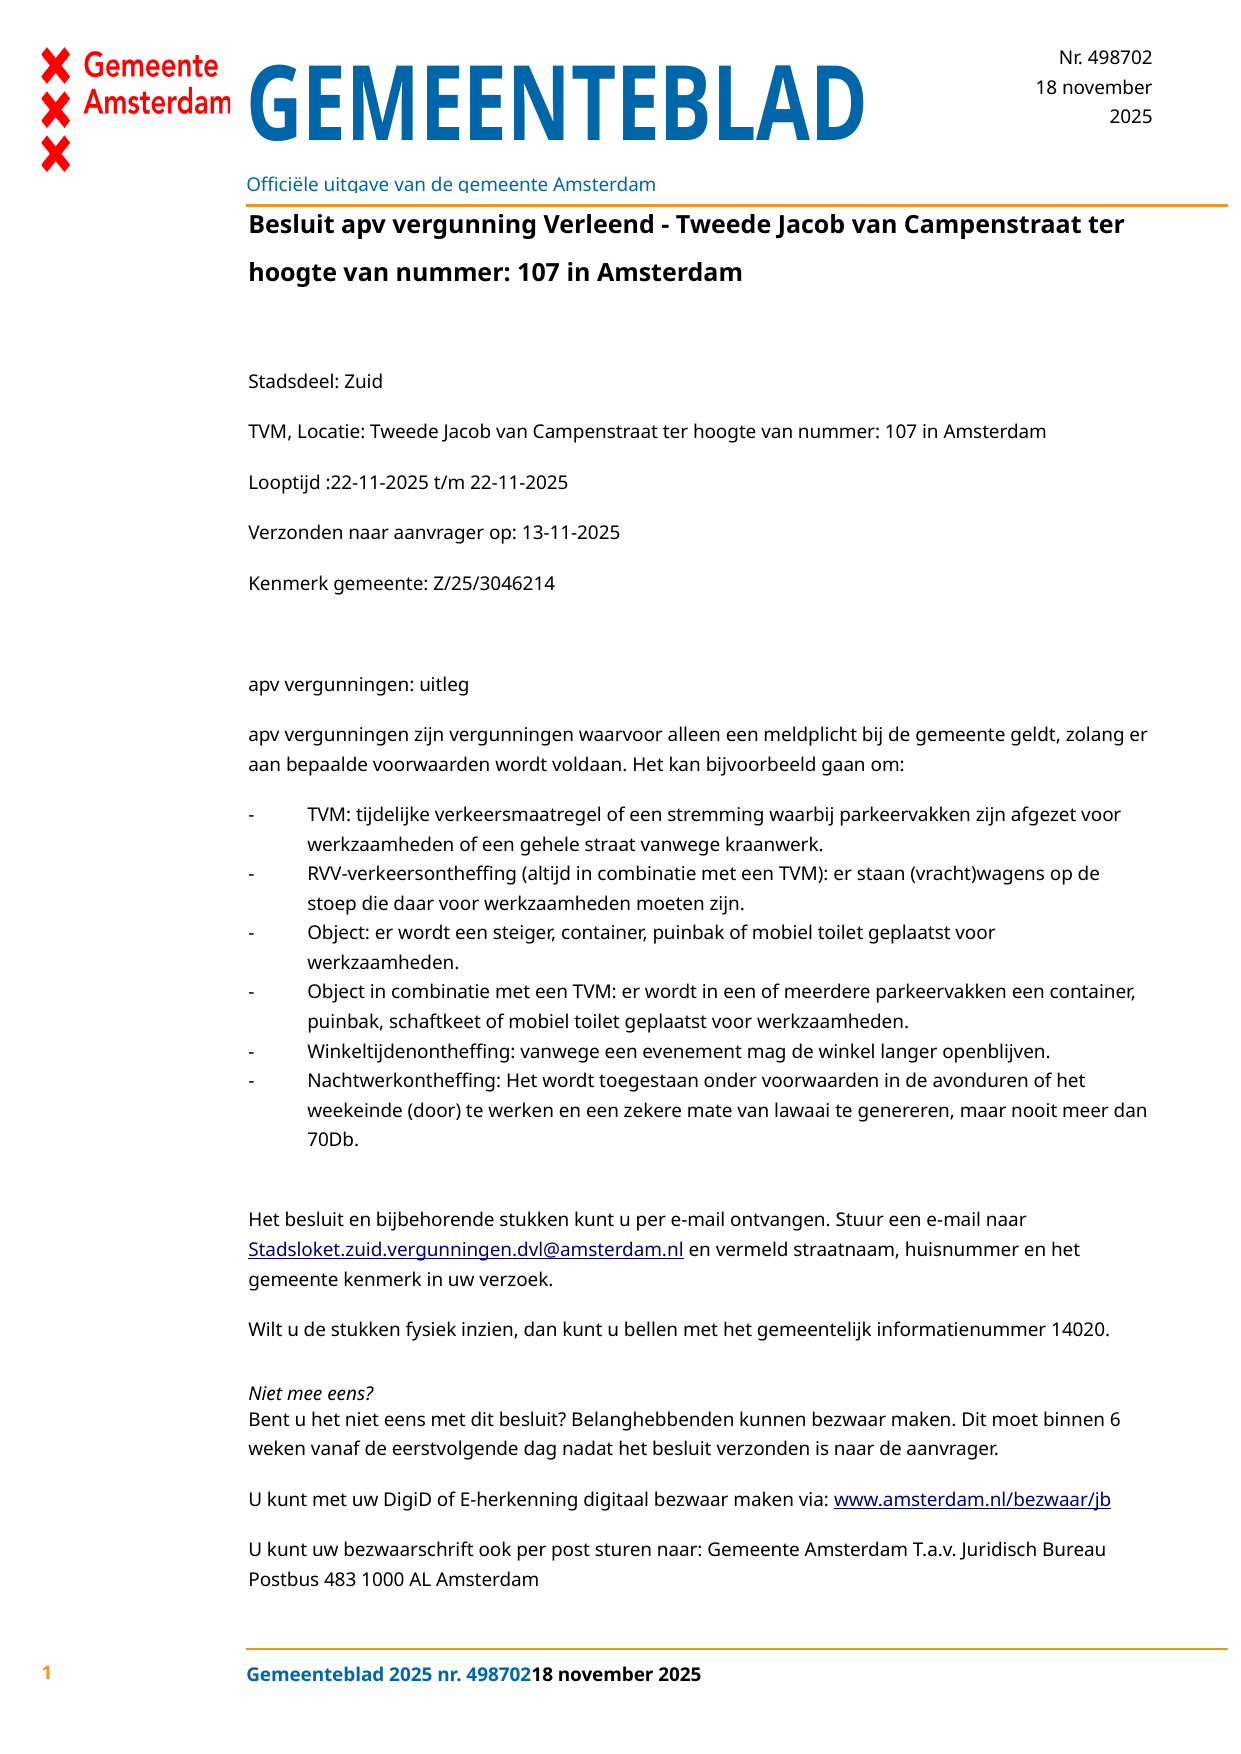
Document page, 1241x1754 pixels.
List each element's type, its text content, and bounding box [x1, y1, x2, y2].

text Besluit apv vergunning Verleend - Tweede Jacob van Campenstraat ter hoogte van nummer: 107 in Amsterdam [248, 207, 1152, 288]
text Niet mee eens? [248, 1380, 1152, 1406]
list Object in combinatie met een TVM: er wordt in een of meerdere parkeervakken een container, puinbak, schaftkeet of mobiel toilet geplaatst voor werkzaamheden. [248, 979, 1152, 1034]
text Bent u het niet eens met dit besluit? Belanghebbenden kunnen bezwaar maken. Dit moet binnen 6 weken vanaf de eerstvolgende dag nadat het besluit verzonden is naar de aanvrager. [248, 1406, 1152, 1461]
text Kenmerk gemeente: Z/25/3046214 [248, 570, 1152, 596]
list Object: er wordt een steiger, container, puinbak of mobiel toilet geplaatst voor werkzaamheden. [248, 919, 1152, 975]
list RVV-verkeersontheffing (altijd in combinatie met een TVM): er staan (vracht)wagens op de stoep die daar voor werkzaamheden moeten zijn. [248, 860, 1152, 916]
list Nachtwerkontheffing: Het wordt toegestaan onder voorwaarden in de avonduren of het weekeinde (door) te werken en een zekere mate van lawaai te genereren, maar nooit meer dan 70Db. [248, 1067, 1152, 1152]
list TVM: tijdelijke verkeersmaatregel of een stremming waarbij parkeervakken zijn afgezet voor werkzaamheden of een gehele straat vanwege kraanwerk. [248, 801, 1152, 857]
text apv vergunningen: uitleg [248, 671, 1152, 697]
text apv vergunningen zijn vergunningen waarvoor alleen een meldplicht bij de gemeente geldt, zolang er aan bepaalde voorwaarden wordt voldaan. Het kan bijvoorbeeld gaan om: [248, 721, 1152, 777]
text Het besluit en bijbehorende stukken kunt u per e-mail ontvangen. Stuur een e-mail naar Stadsloket.zuid.vergunningen.dvl@amsterdam.nl en vermeld straatnaam, huisnummer en het gemeente kenmerk in uw verzoek. [248, 1207, 1152, 1292]
text Wilt u de stukken fysiek inzien, dan kunt u bellen met het gemeentelijk informatienummer 14020. [248, 1316, 1152, 1342]
text U kunt met uw DigiD of E-herkenning digitaal bezwaar maken via: www.amsterdam.nl/bezwaar/jb [248, 1486, 1152, 1512]
picture [41, 47, 231, 172]
text Stadsdeel: Zuid [248, 368, 1152, 394]
list Winkeltijdenontheffing: vanwege een evenement mag de winkel langer openblijven. [248, 1038, 1152, 1064]
text U kunt uw bezwaarschrift ook per post sturen naar: Gemeente Amsterdam T.a.v. Juridisch Bureau Postbus 483 1000 AL Amsterdam [248, 1536, 1152, 1592]
text Verzonden naar aanvrager op: 13-11-2025 [248, 519, 1152, 545]
text Looptijd :22-11-2025 t/m 22-11-2025 [248, 469, 1152, 495]
text TVM, Locatie: Tweede Jacob van Campenstraat ter hoogte van nummer: 107 in Amsterdam [248, 419, 1152, 444]
